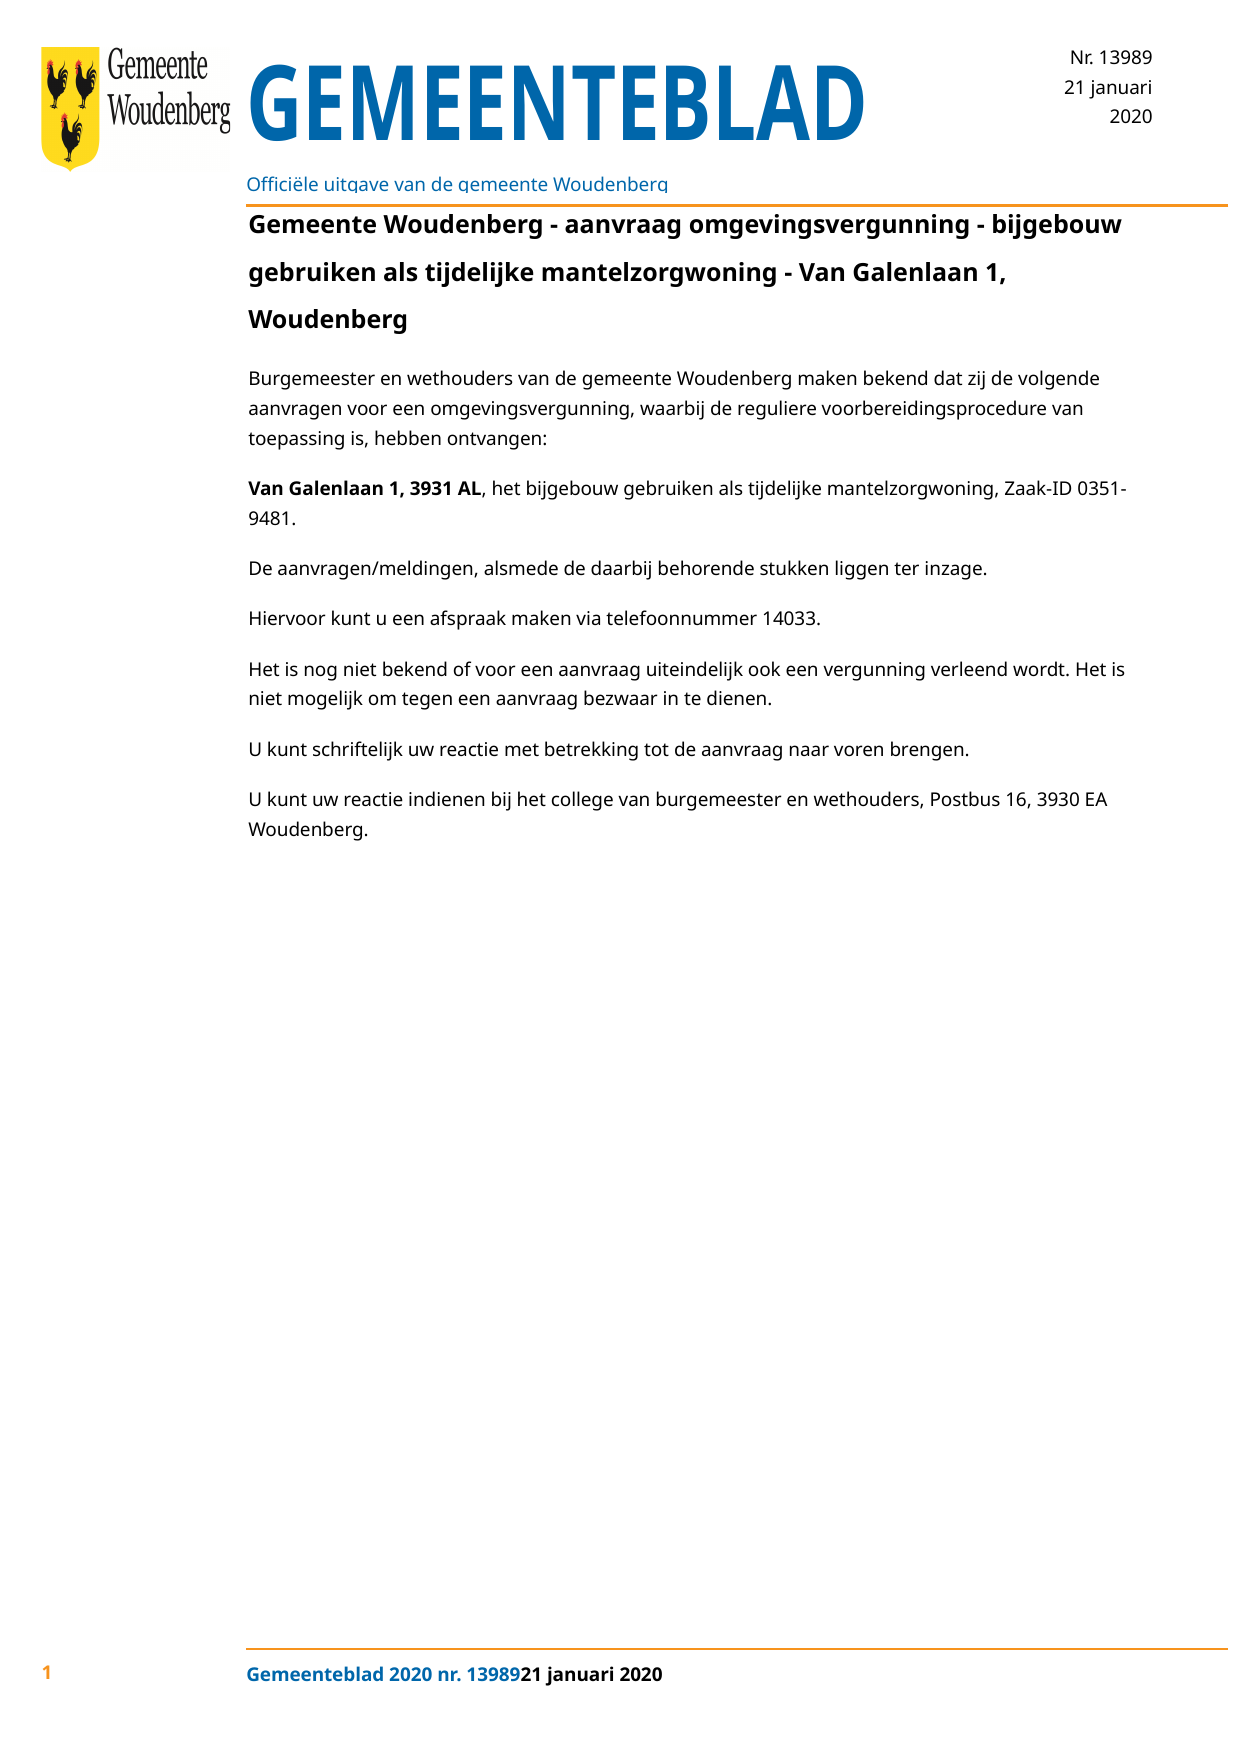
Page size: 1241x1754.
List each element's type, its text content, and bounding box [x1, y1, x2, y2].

text Van Galenlaan 1, 3931 AL, het bijgebouw gebruiken als tijdelijke mantelzorgwoning, Zaak-ID 0351-9481. [248, 475, 1152, 530]
text Hiervoor kunt u een afspraak maken via telefoonnummer 14033. [248, 606, 1152, 631]
text Burgemeester en wethouders van de gemeente Woudenberg maken bekend dat zij de volgende aanvragen voor een omgevingsvergunning, waarbij de reguliere voorbereidingsprocedure van toepassing is, hebben ontvangen: [248, 366, 1152, 450]
text Gemeente Woudenberg - aanvraag omgevingsvergunning - bijgebouw gebruiken als tijdelijke mantelzorgwoning - Van Galenlaan 1, Woudenberg [248, 207, 1152, 336]
picture [41, 47, 231, 172]
text U kunt schriftelijk uw reactie met betrekking tot de aanvraag naar voren brengen. [248, 736, 1152, 762]
text Het is nog niet bekend of voor een aanvraag uiteindelijk ook een vergunning verleend wordt. Het is niet mogelijk om tegen een aanvraag bezwaar in te dienen. [248, 656, 1152, 711]
text U kunt uw reactie indienen bij het college van burgemeester en wethouders, Postbus 16, 3930 EA Woudenberg. [248, 786, 1152, 842]
text De aanvragen/meldingen, alsmede de daarbij behorende stukken liggen ter inzage. [248, 555, 1152, 581]
